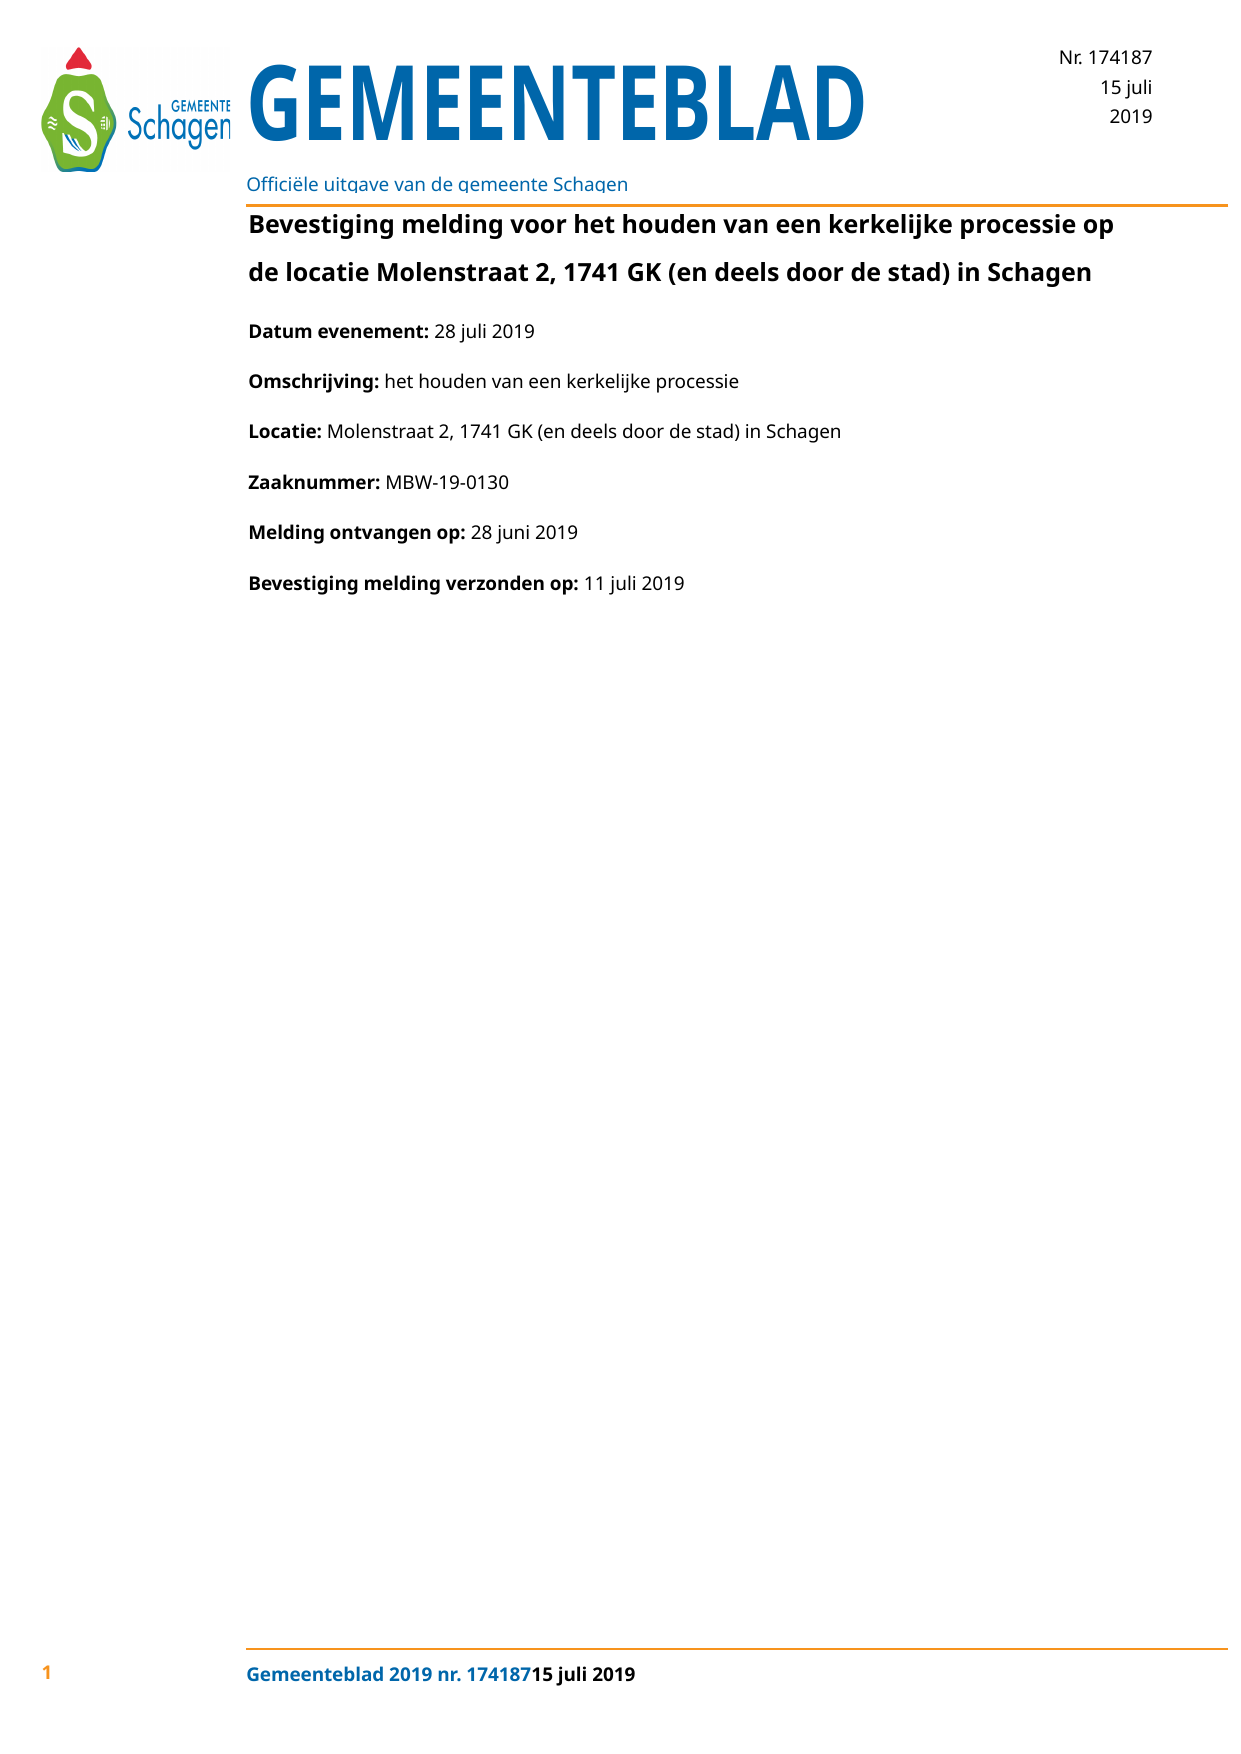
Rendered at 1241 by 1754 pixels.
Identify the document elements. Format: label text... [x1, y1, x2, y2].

text Bevestiging melding voor het houden van een kerkelijke processie op de locatie Molenstraat 2, 1741 GK (en deels door de stad) in Schagen [248, 207, 1152, 288]
text Bevestiging melding verzonden op: 11 juli 2019 [248, 570, 1152, 596]
text Zaaknummer: MBW-19-0130 [248, 469, 1152, 495]
text Melding ontvangen op: 28 juni 2019 [248, 519, 1152, 545]
text Datum evenement: 28 juli 2019 [248, 318, 1152, 344]
picture [41, 47, 231, 172]
text Locatie: Molenstraat 2, 1741 GK (en deels door de stad) in Schagen [248, 419, 1152, 444]
text Omschrijving: het houden van een kerkelijke processie [248, 368, 1152, 394]
